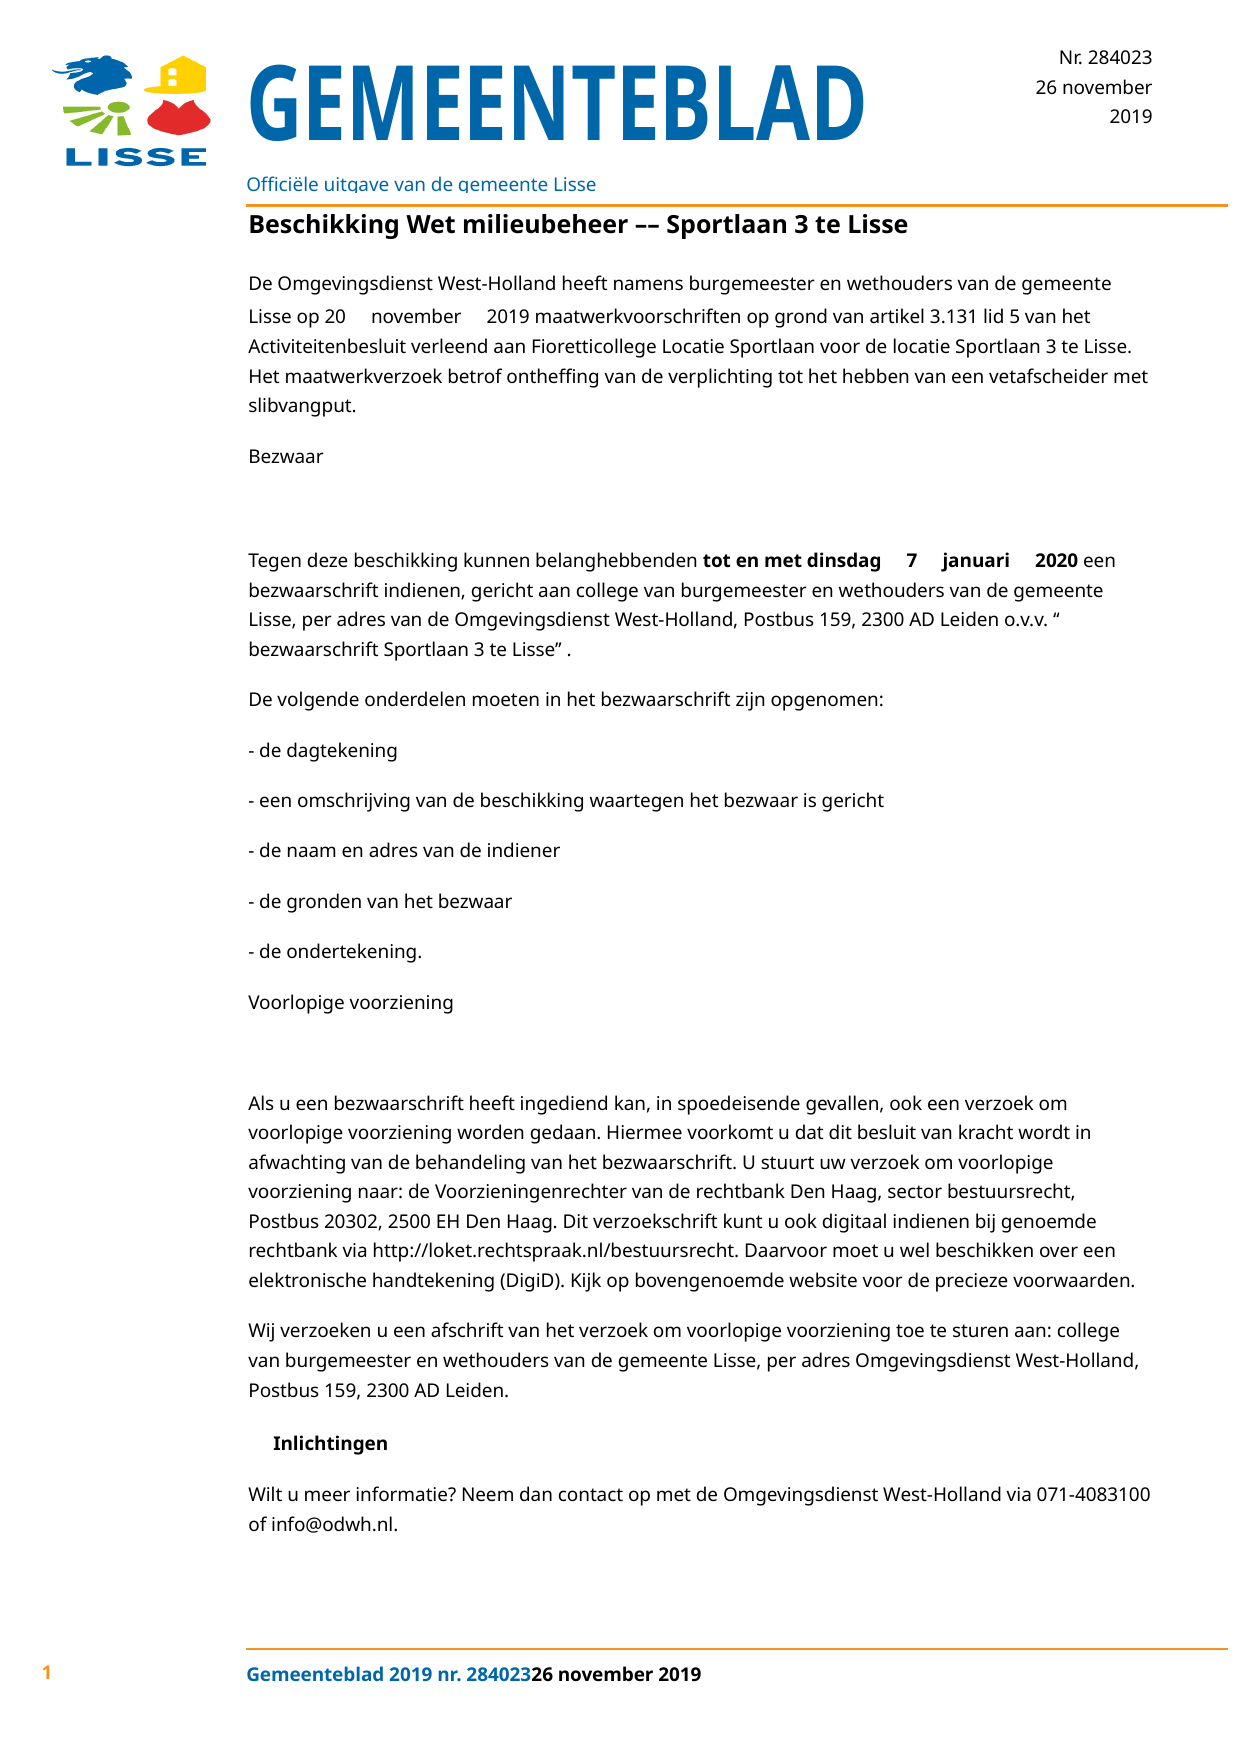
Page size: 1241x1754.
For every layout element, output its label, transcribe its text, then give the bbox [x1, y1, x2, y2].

picture [41, 47, 231, 172]
text Bezwaar [248, 443, 1152, 469]
text Wij verzoeken u een afschrift van het verzoek om voorlopige voorziening toe te sturen aan: college van burgemeester en wethouders van de gemeente Lisse, per adres Omgevingsdienst West-Holland, Postbus 159, 2300 AD Leiden. [248, 1318, 1152, 1403]
text - de ondertekening. [248, 938, 1152, 964]
text - de naam en adres van de indiener [248, 838, 1152, 863]
text Beschikking Wet milieubeheer –– Sportlaan 3 te Lisse [248, 207, 1152, 241]
text - de dagtekening [248, 737, 1152, 763]
text Wilt u meer informatie? Neem dan contact op met de Omgevingsdienst West-Holland via 071-4083100 of info@odwh.nl. [248, 1482, 1152, 1537]
text - een omschrijving van de beschikking waartegen het bezwaar is gericht [248, 787, 1152, 813]
text Tegen deze beschikking kunnen belanghebbenden tot en met dinsdag 7 januari 2020 een bezwaarschrift indienen, gericht aan college van burgemeester en wethouders van de gemeente Lisse, per adres van de Omgevingsdienst West-Holland, Postbus 159, 2300 AD Leiden o.v.v. ‘‘ bezwaarschrift Sportlaan 3 te Lisse’’ . [248, 544, 1152, 662]
text De volgende onderdelen moeten in het bezwaarschrift zijn opgenomen: [248, 686, 1152, 712]
text De Omgevingsdienst West-Holland heeft namens burgemeester en wethouders van de gemeente Lisse op 20 november 2019 maatwerkvoorschriften op grond van artikel 3.131 lid 5 van het Activiteitenbesluit verleend aan Fioretticollege Locatie Sportlaan voor de locatie Sportlaan 3 te Lisse. Het maatwerkverzoek betrof ontheffing van de verplichting tot het hebben van een vetafscheider met slibvangput. [248, 270, 1152, 418]
text Voorlopige voorziening [248, 989, 1152, 1015]
text Als u een bezwaarschrift heeft ingediend kan, in spoedeisende gevallen, ook een verzoek om voorlopige voorziening worden gedaan. Hiermee voorkomt u dat dit besluit van kracht wordt in afwachting van de behandeling van het bezwaarschrift. U stuurt uw verzoek om voorlopige voorziening naar: de Voorzieningenrechter van de rechtbank Den Haag, sector bestuursrecht, Postbus 20302, 2500 EH Den Haag. Dit verzoekschrift kunt u ook digitaal indienen bij genoemde rechtbank via http://loket.rechtspraak.nl/bestuursrecht. Daarvoor moet u wel beschikken over een elektronische handtekening (DigiD). Kijk op bovengenoemde website voor de precieze voorwaarden. [248, 1090, 1152, 1293]
text - de gronden van het bezwaar [248, 888, 1152, 914]
text Inlichtingen [248, 1427, 1152, 1456]
